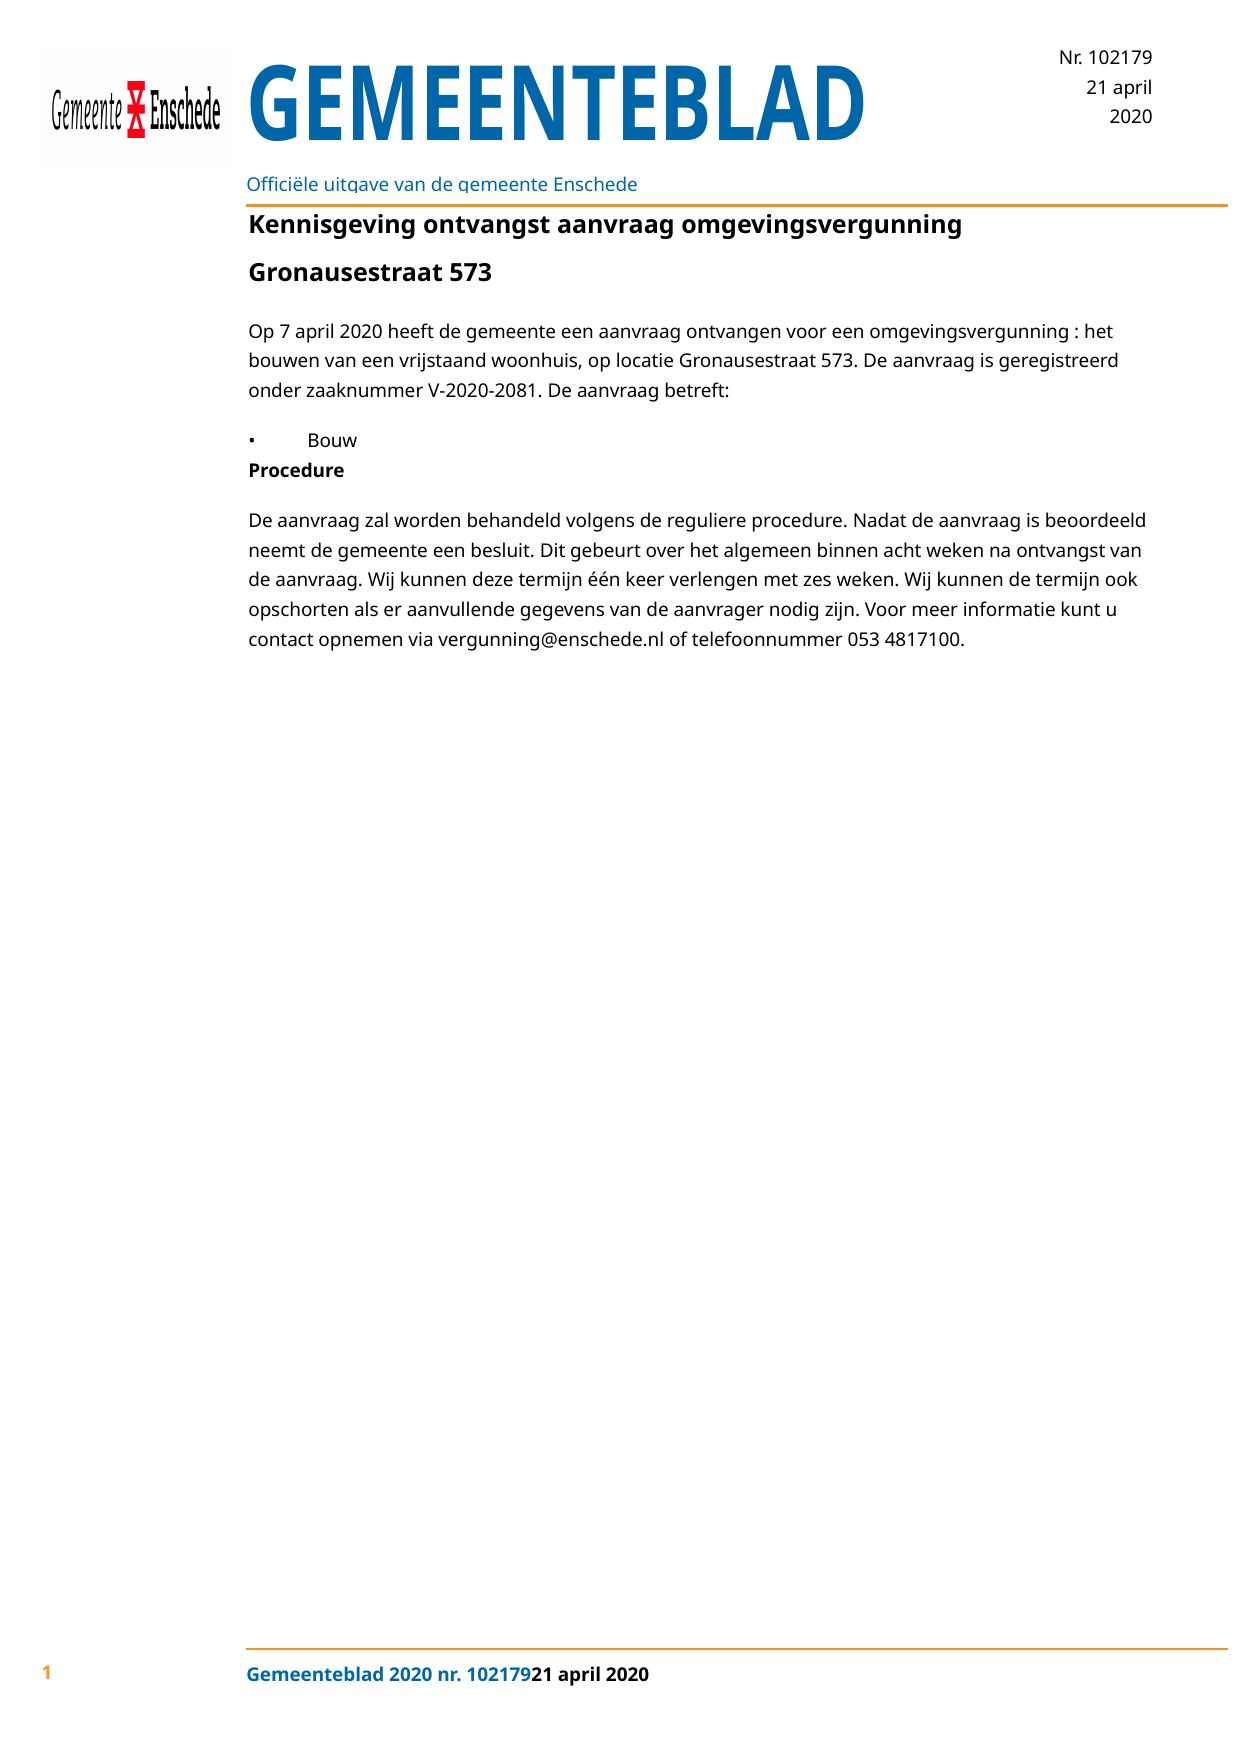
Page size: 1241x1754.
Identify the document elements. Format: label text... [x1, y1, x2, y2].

text De aanvraag zal worden behandeld volgens de reguliere procedure. Nadat de aanvraag is beoordeeld neemt de gemeente een besluit. Dit gebeurt over het algemeen binnen acht weken na ontvangst van de aanvraag. Wij kunnen deze termijn één keer verlengen met zes weken. Wij kunnen de termijn ook opschorten als er aanvullende gegevens van de aanvrager nodig zijn. Voor meer informatie kunt u contact opnemen via vergunning@enschede.nl of telefoonnummer 053 4817100. [248, 507, 1152, 652]
list Bouw [248, 427, 1152, 453]
picture [41, 47, 231, 172]
text Procedure [248, 457, 1152, 483]
text Op 7 april 2020 heeft de gemeente een aanvraag ontvangen voor een omgevingsvergunning : het bouwen van een vrijstaand woonhuis, op locatie Gronausestraat 573. De aanvraag is geregistreerd onder zaaknummer V-2020-2081. De aanvraag betreft: [248, 318, 1152, 403]
text Kennisgeving ontvangst aanvraag omgevingsvergunning Gronausestraat 573 [248, 207, 1152, 288]
